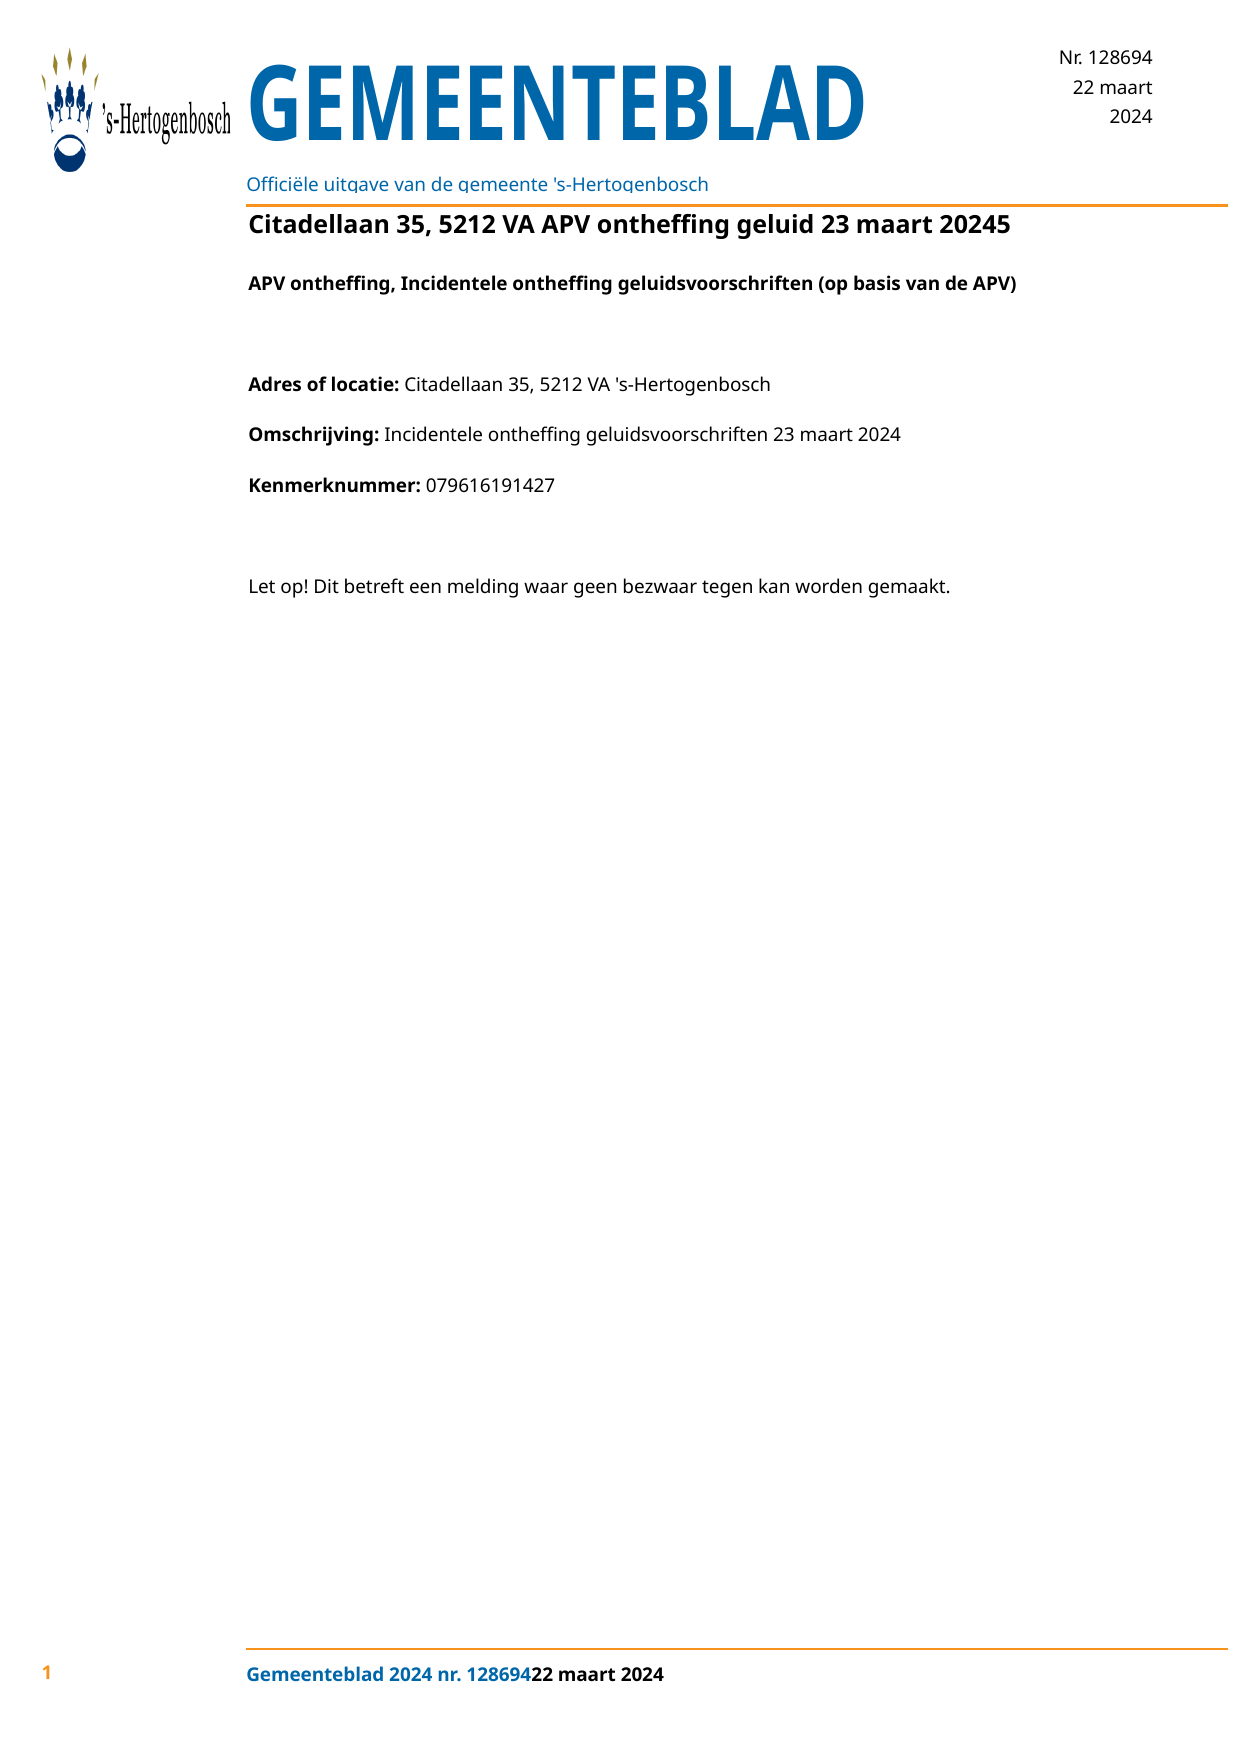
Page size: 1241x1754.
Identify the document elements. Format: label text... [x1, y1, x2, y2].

text Citadellaan 35, 5212 VA APV ontheffing geluid 23 maart 20245 [248, 207, 1152, 241]
text Adres of locatie: Citadellaan 35, 5212 VA 's-Hertogenbosch [248, 371, 1152, 397]
text Let op! Dit betreft een melding waar geen bezwaar tegen kan worden gemaakt. [248, 573, 1152, 598]
picture [41, 47, 231, 172]
text Kenmerknummer: 079616191427 [248, 472, 1152, 498]
text APV ontheffing, Incidentele ontheffing geluidsvoorschriften (op basis van de APV) [248, 270, 1152, 296]
text Omschrijving: Incidentele ontheffing geluidsvoorschriften 23 maart 2024 [248, 422, 1152, 447]
